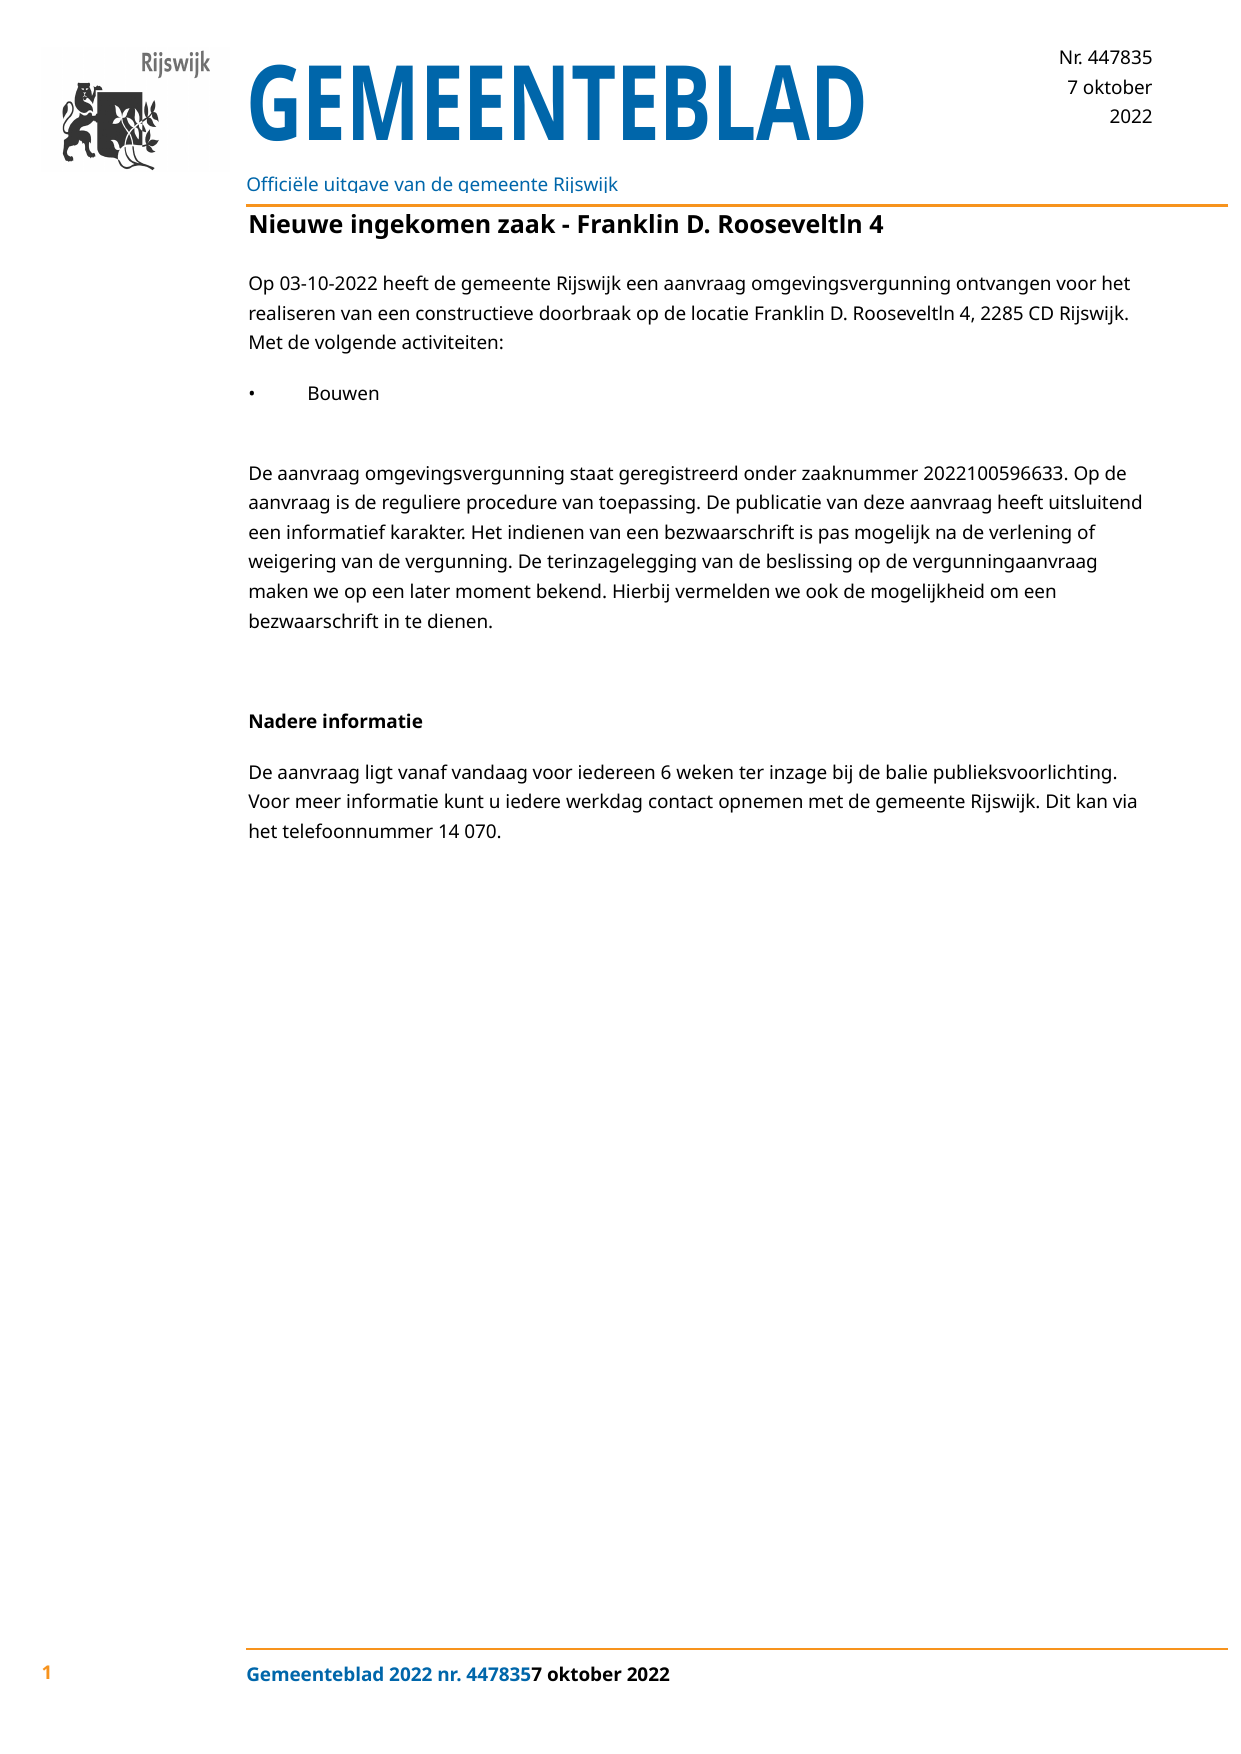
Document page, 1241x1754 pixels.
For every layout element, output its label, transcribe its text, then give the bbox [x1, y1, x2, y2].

list Bouwen [248, 380, 1152, 406]
text De aanvraag omgevingsvergunning staat geregistreerd onder zaaknummer 2022100596633. Op de aanvraag is de reguliere procedure van toepassing. De publicatie van deze aanvraag heeft uitsluitend een informatief karakter. Het indienen van een bezwaarschrift is pas mogelijk na de verlening of weigering van de vergunning. De terinzagelegging van de beslissing op de vergunningaanvraag maken we op een later moment bekend. Hierbij vermelden we ook de mogelijkheid om een bezwaarschrift in te dienen. [248, 460, 1152, 633]
text Nadere informatie [248, 709, 1152, 734]
text Nieuwe ingekomen zaak - Franklin D. Rooseveltln 4 [248, 207, 1152, 241]
text Op 03-10-2022 heeft de gemeente Rijswijk een aanvraag omgevingsvergunning ontvangen voor het realiseren van een constructieve doorbraak op de locatie Franklin D. Rooseveltln 4, 2285 CD Rijswijk. Met de volgende activiteiten: [248, 270, 1152, 355]
text De aanvraag ligt vanaf vandaag voor iedereen 6 weken ter inzage bij de balie publieksvoorlichting. Voor meer informatie kunt u iedere werkdag contact opnemen met de gemeente Rijswijk. Dit kan via het telefoonnummer 14 070. [248, 759, 1152, 844]
picture [41, 47, 231, 172]
